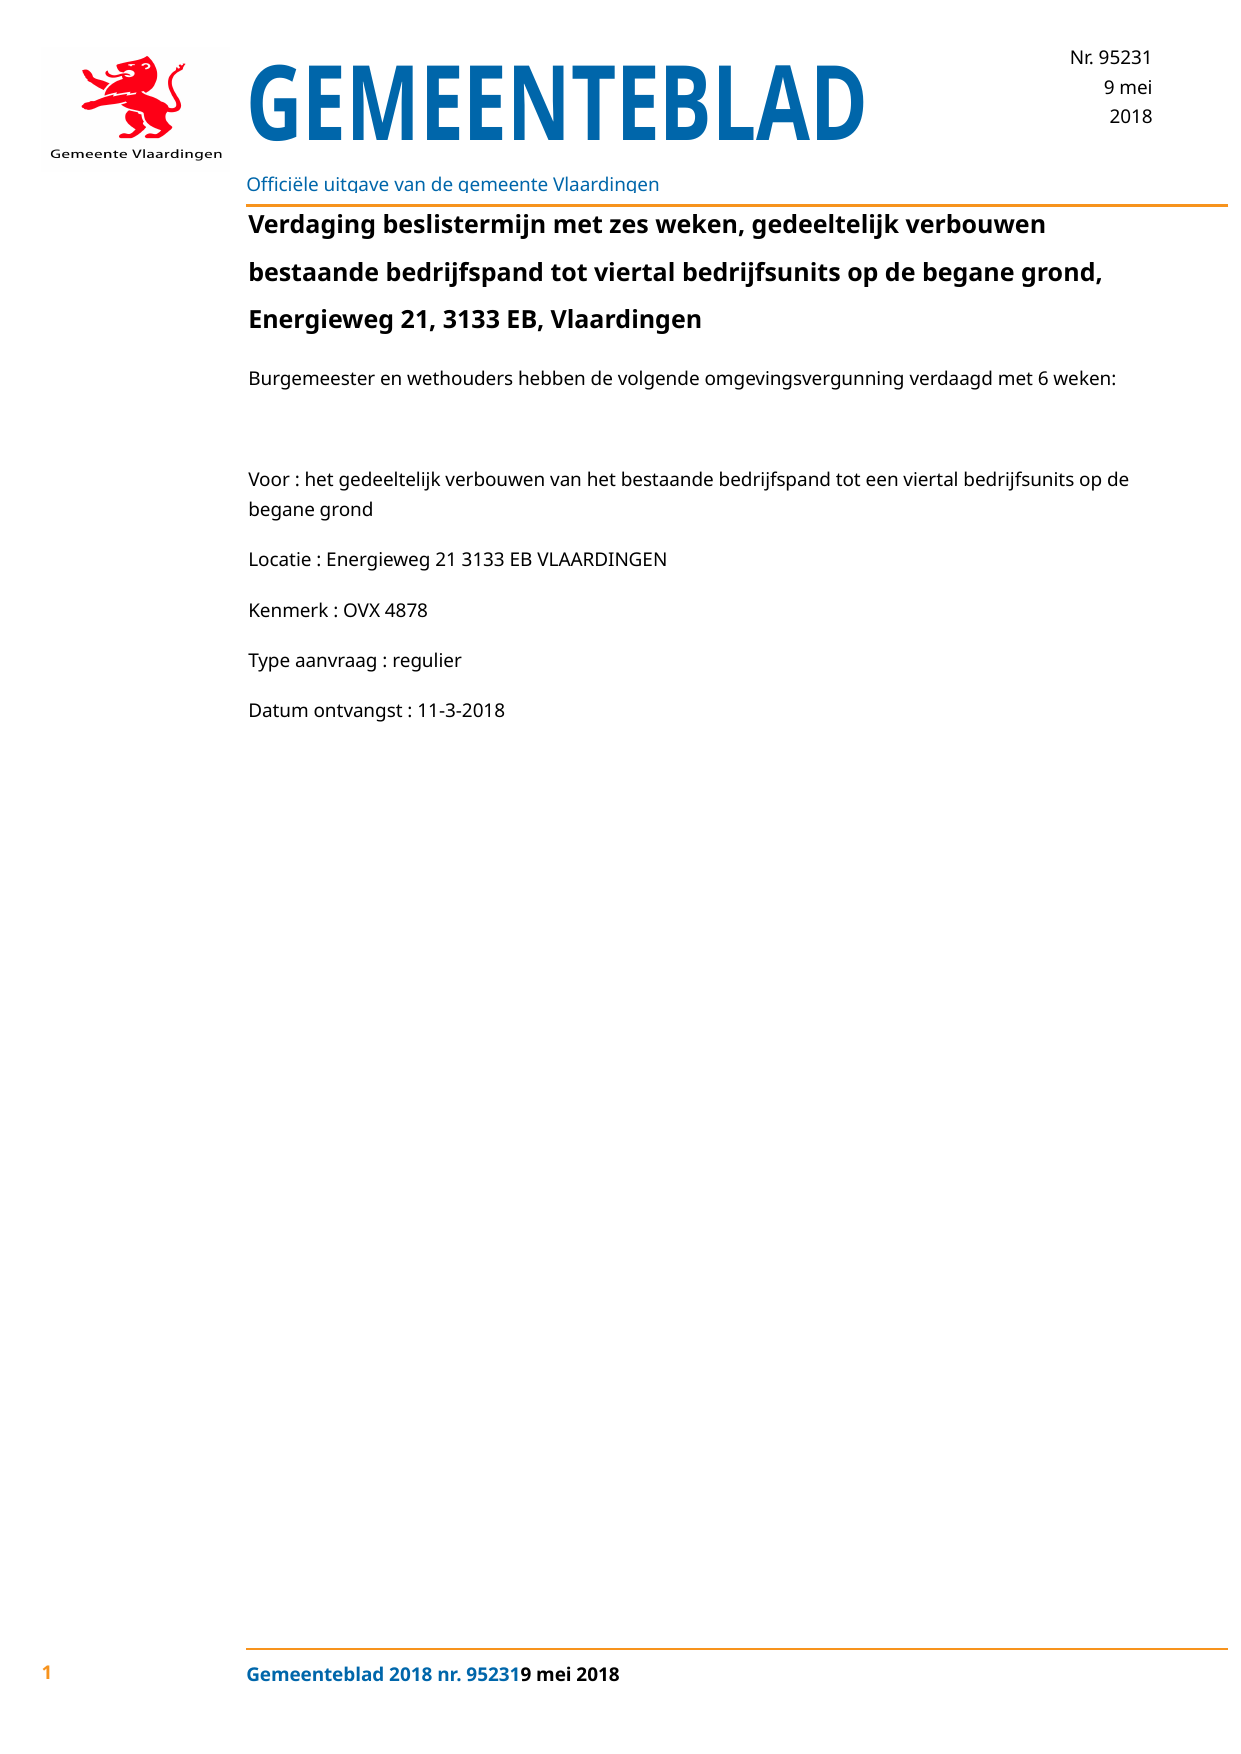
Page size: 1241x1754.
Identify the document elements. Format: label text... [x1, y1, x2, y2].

text Datum ontvangst : 11-3-2018 [248, 698, 1152, 723]
text Type aanvraag : regulier [248, 647, 1152, 673]
text Kenmerk : OVX 4878 [248, 597, 1152, 622]
text Locatie : Energieweg 21 3133 EB VLAARDINGEN [248, 546, 1152, 572]
text Burgemeester en wethouders hebben de volgende omgevingsvergunning verdaagd met 6 weken: [248, 366, 1152, 391]
text Voor : het gedeeltelijk verbouwen van het bestaande bedrijfspand tot een viertal bedrijfsunits op de begane grond [248, 466, 1152, 522]
text Verdaging beslistermijn met zes weken, gedeeltelijk verbouwen bestaande bedrijfspand tot viertal bedrijfsunits op de begane grond, Energieweg 21, 3133 EB, Vlaardingen [248, 207, 1152, 336]
picture [41, 47, 231, 172]
